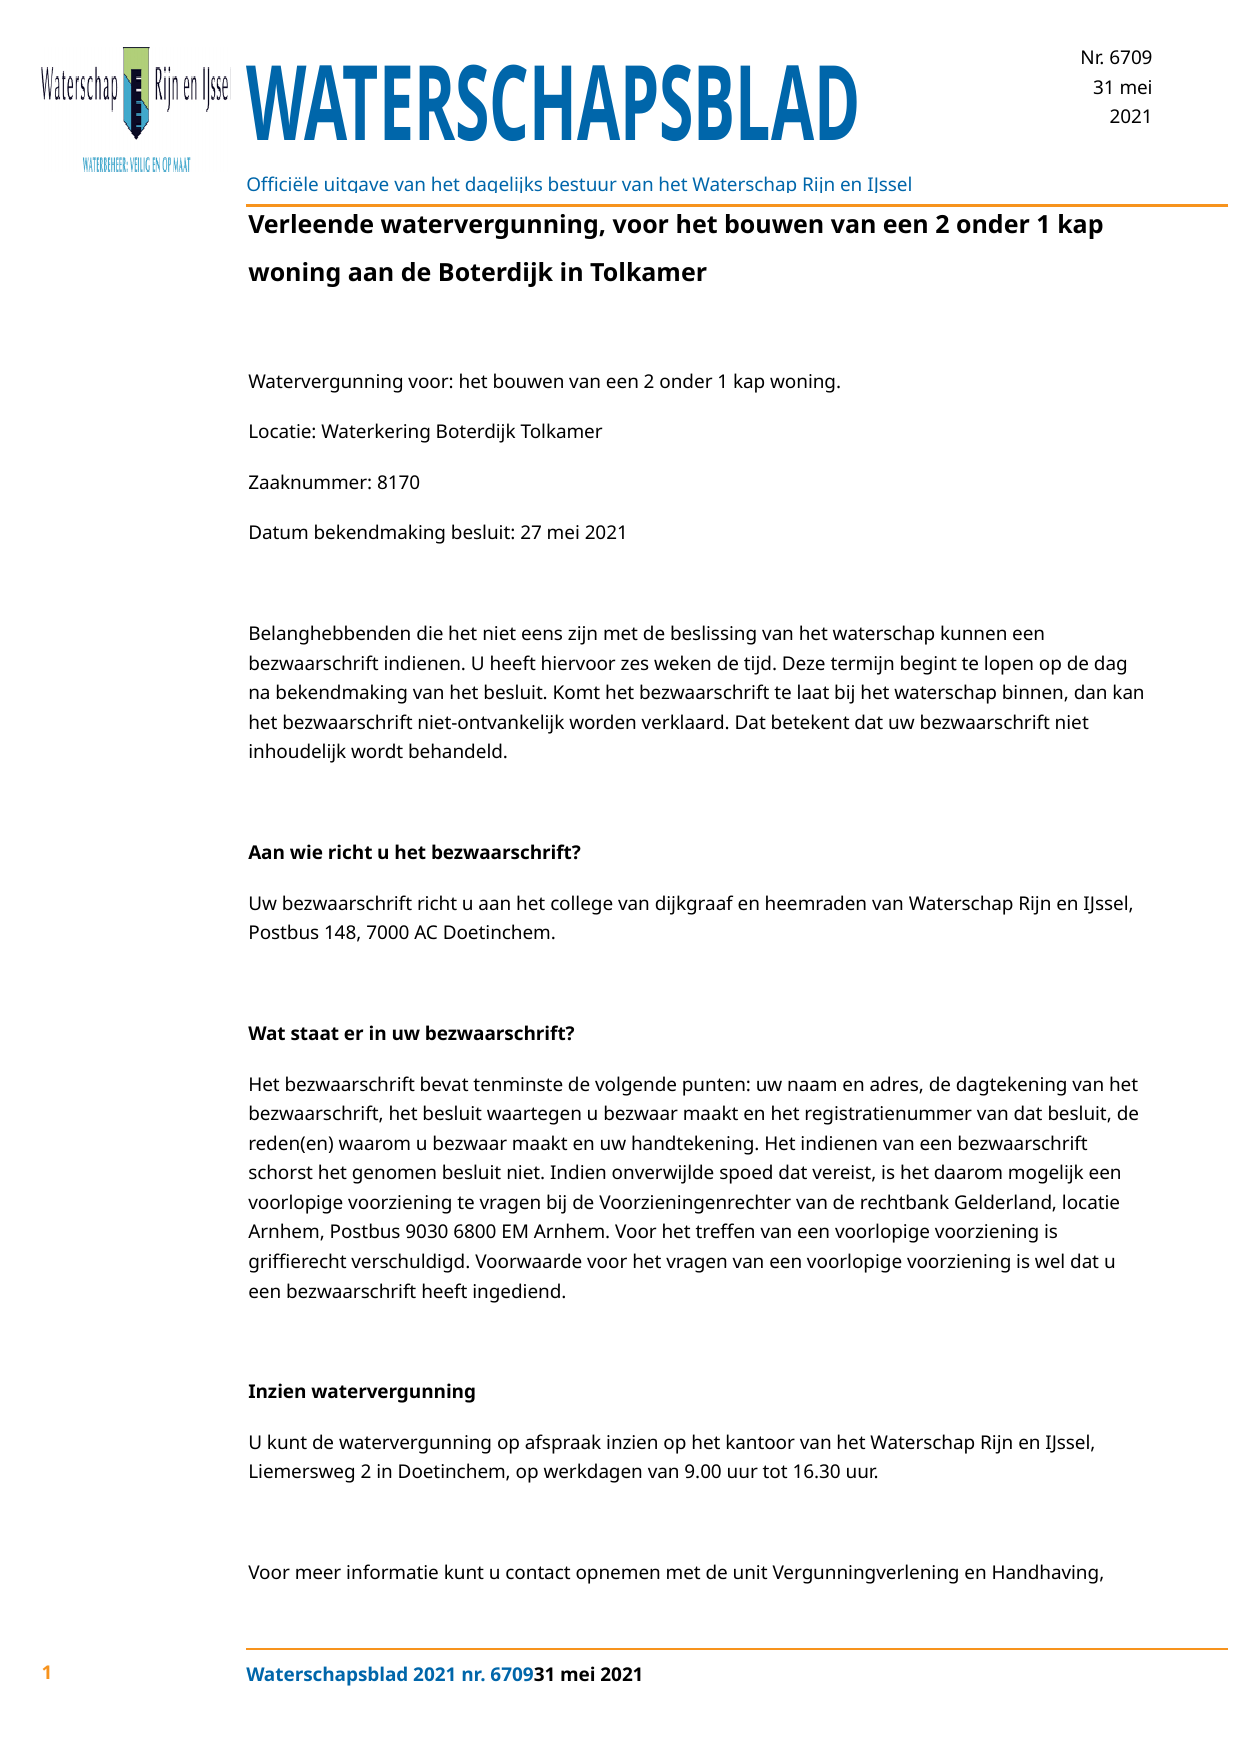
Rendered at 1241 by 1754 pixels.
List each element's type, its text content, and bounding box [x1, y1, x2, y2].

text Locatie: Waterkering Boterdijk Tolkamer [248, 419, 1152, 444]
text Zaaknummer: 8170 [248, 469, 1152, 495]
text Uw bezwaarschrift richt u aan het college van dijkgraaf en heemraden van Waterschap Rijn en IJssel, Postbus 148, 7000 AC Doetinchem. [248, 890, 1152, 945]
picture [41, 47, 231, 172]
text Verleende watervergunning, voor het bouwen van een 2 onder 1 kap woning aan de Boterdijk in Tolkamer [248, 207, 1152, 288]
text Wat staat er in uw bezwaarschrift? [248, 1020, 1152, 1046]
text Inzien watervergunning [248, 1379, 1152, 1404]
text U kunt de watervergunning op afspraak inzien op het kantoor van het Waterschap Rijn en IJssel, Liemersweg 2 in Doetinchem, op werkdagen van 9.00 uur tot 16.30 uur. [248, 1429, 1152, 1484]
text Aan wie richt u het bezwaarschrift? [248, 839, 1152, 865]
text Watervergunning voor: het bouwen van een 2 onder 1 kap woning. [248, 368, 1152, 394]
text Het bezwaarschrift bevat tenminste de volgende punten: uw naam en adres, de dagtekening van het bezwaarschrift, het besluit waartegen u bezwaar maakt en het registratienummer van dat besluit, de reden(en) waarom u bezwaar maakt en uw handtekening. Het indienen van een bezwaarschrift schorst het genomen besluit niet. Indien onverwijlde spoed dat vereist, is het daarom mogelijk een voorlopige voorziening te vragen bij de Voorzieningenrechter van de rechtbank Gelderland, locatie Arnhem, Postbus 9030 6800 EM Arnhem. Voor het treffen van een voorlopige voorziening is griffierecht verschuldigd. Voorwaarde voor het vragen van een voorlopige voorziening is wel dat u een bezwaarschrift heeft ingediend. [248, 1071, 1152, 1304]
text Voor meer informatie kunt u contact opnemen met de unit Vergunningverlening en Handhaving, [248, 1559, 1152, 1585]
text Datum bekendmaking besluit: 27 mei 2021 [248, 519, 1152, 545]
text Belanghebbenden die het niet eens zijn met de beslissing van het waterschap kunnen een bezwaarschrift indienen. U heeft hiervoor zes weken de tijd. Deze termijn begint te lopen op de dag na bekendmaking van het besluit. Komt het bezwaarschrift te laat bij het waterschap binnen, dan kan het bezwaarschrift niet-ontvankelijk worden verklaard. Dat betekent dat uw bezwaarschrift niet inhoudelijk wordt behandeld. [248, 620, 1152, 764]
